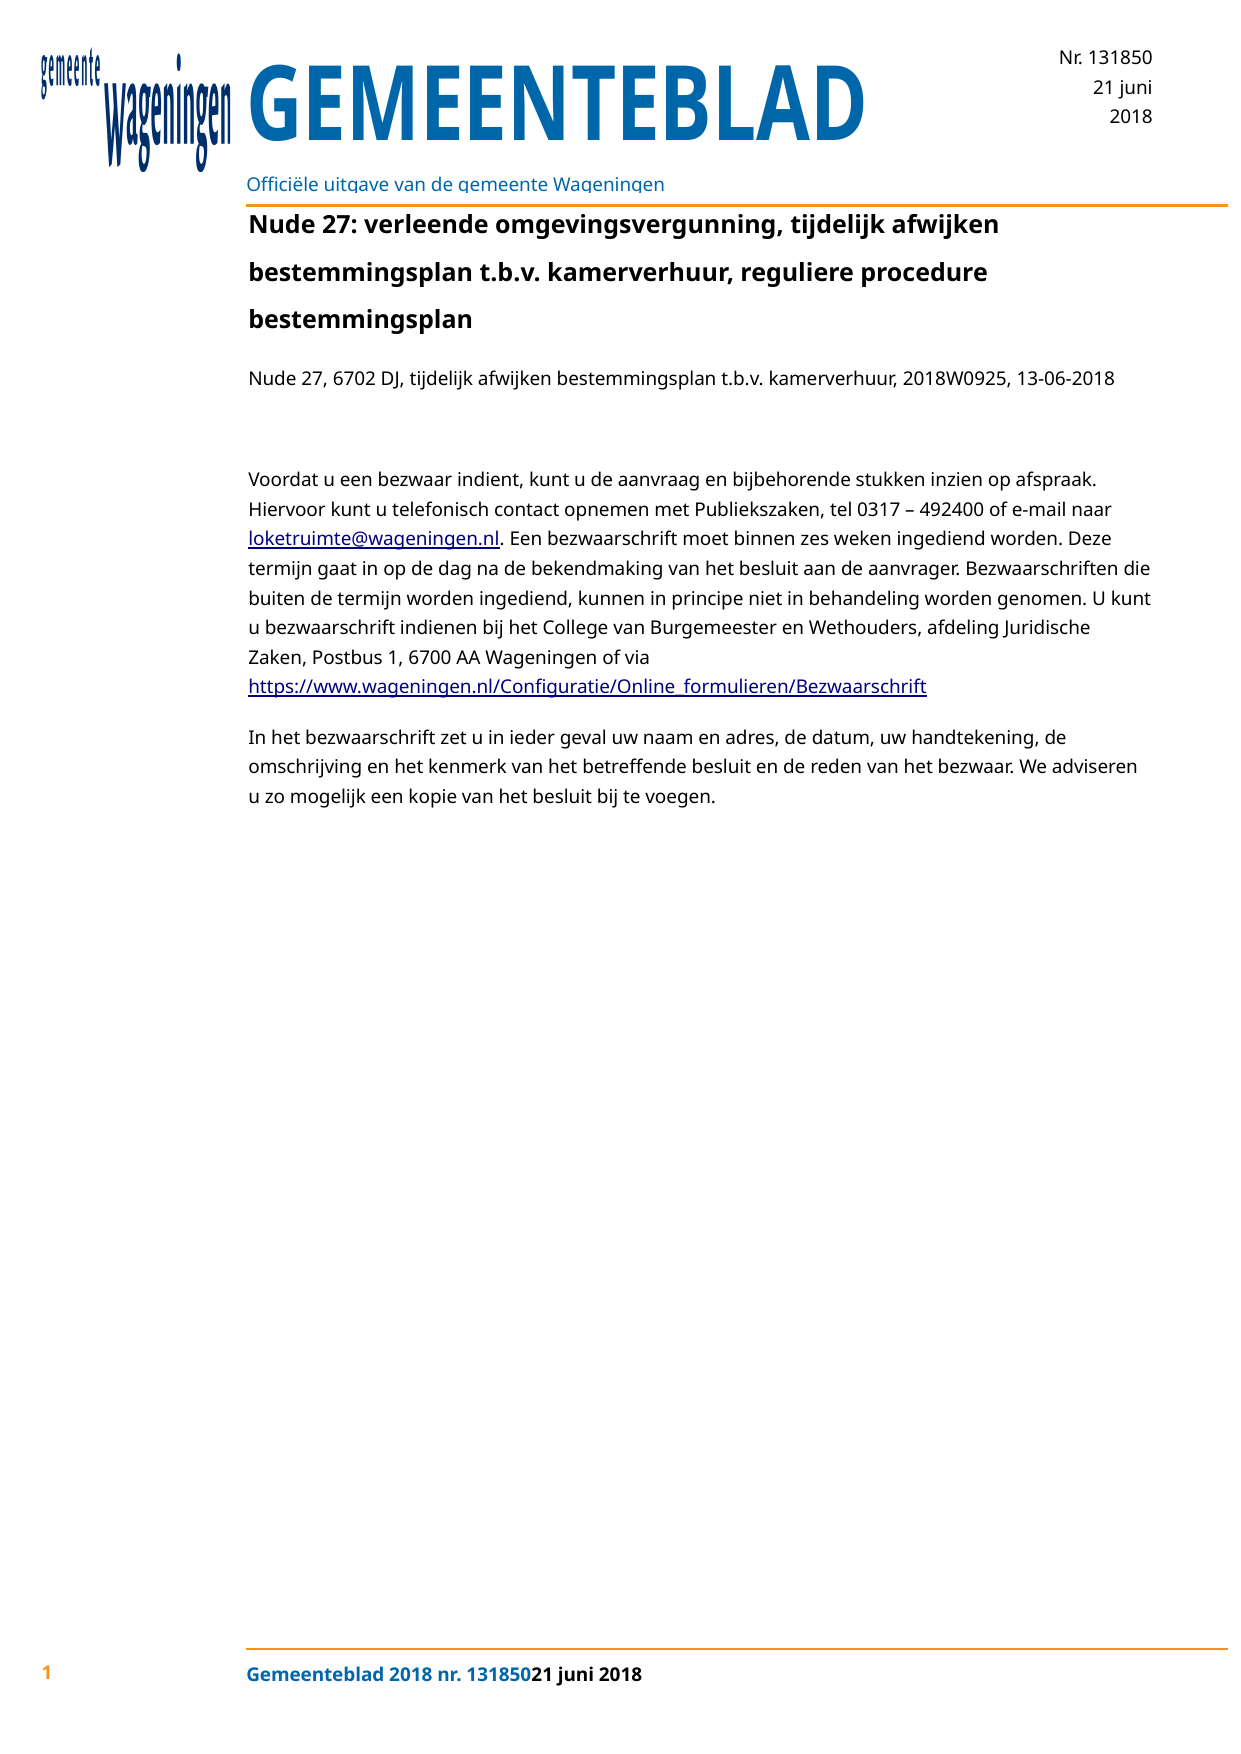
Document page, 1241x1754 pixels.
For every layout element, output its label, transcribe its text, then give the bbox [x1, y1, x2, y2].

text In het bezwaarschrift zet u in ieder geval uw naam en adres, de datum, uw handtekening, de omschrijving en het kenmerk van het betreffende besluit en de reden van het bezwaar. We adviseren u zo mogelijk een kopie van het besluit bij te voegen. [248, 724, 1152, 809]
picture [41, 47, 231, 172]
text Nude 27, 6702 DJ, tijdelijk afwijken bestemmingsplan t.b.v. kamerverhuur, 2018W0925, 13-06-2018 [248, 366, 1152, 391]
text Nude 27: verleende omgevingsvergunning, tijdelijk afwijken bestemmingsplan t.b.v. kamerverhuur, reguliere procedure bestemmingsplan [248, 207, 1152, 336]
text Voordat u een bezwaar indient, kunt u de aanvraag en bijbehorende stukken inzien op afspraak. Hiervoor kunt u telefonisch contact opnemen met Publiekszaken, tel 0317 – 492400 of e-mail naar loketruimte@wageningen.nl. Een bezwaarschrift moet binnen zes weken ingediend worden. Deze termijn gaat in op de dag na de bekendmaking van het besluit aan de aanvrager. Bezwaarschriften die buiten de termijn worden ingediend, kunnen in principe niet in behandeling worden genomen. U kunt u bezwaarschrift indienen bij het College van Burgemeester en Wethouders, afdeling Juridische Zaken, Postbus 1, 6700 AA Wageningen of via https://www.wageningen.nl/Configuratie/Online_formulieren/Bezwaarschrift [248, 466, 1152, 699]
